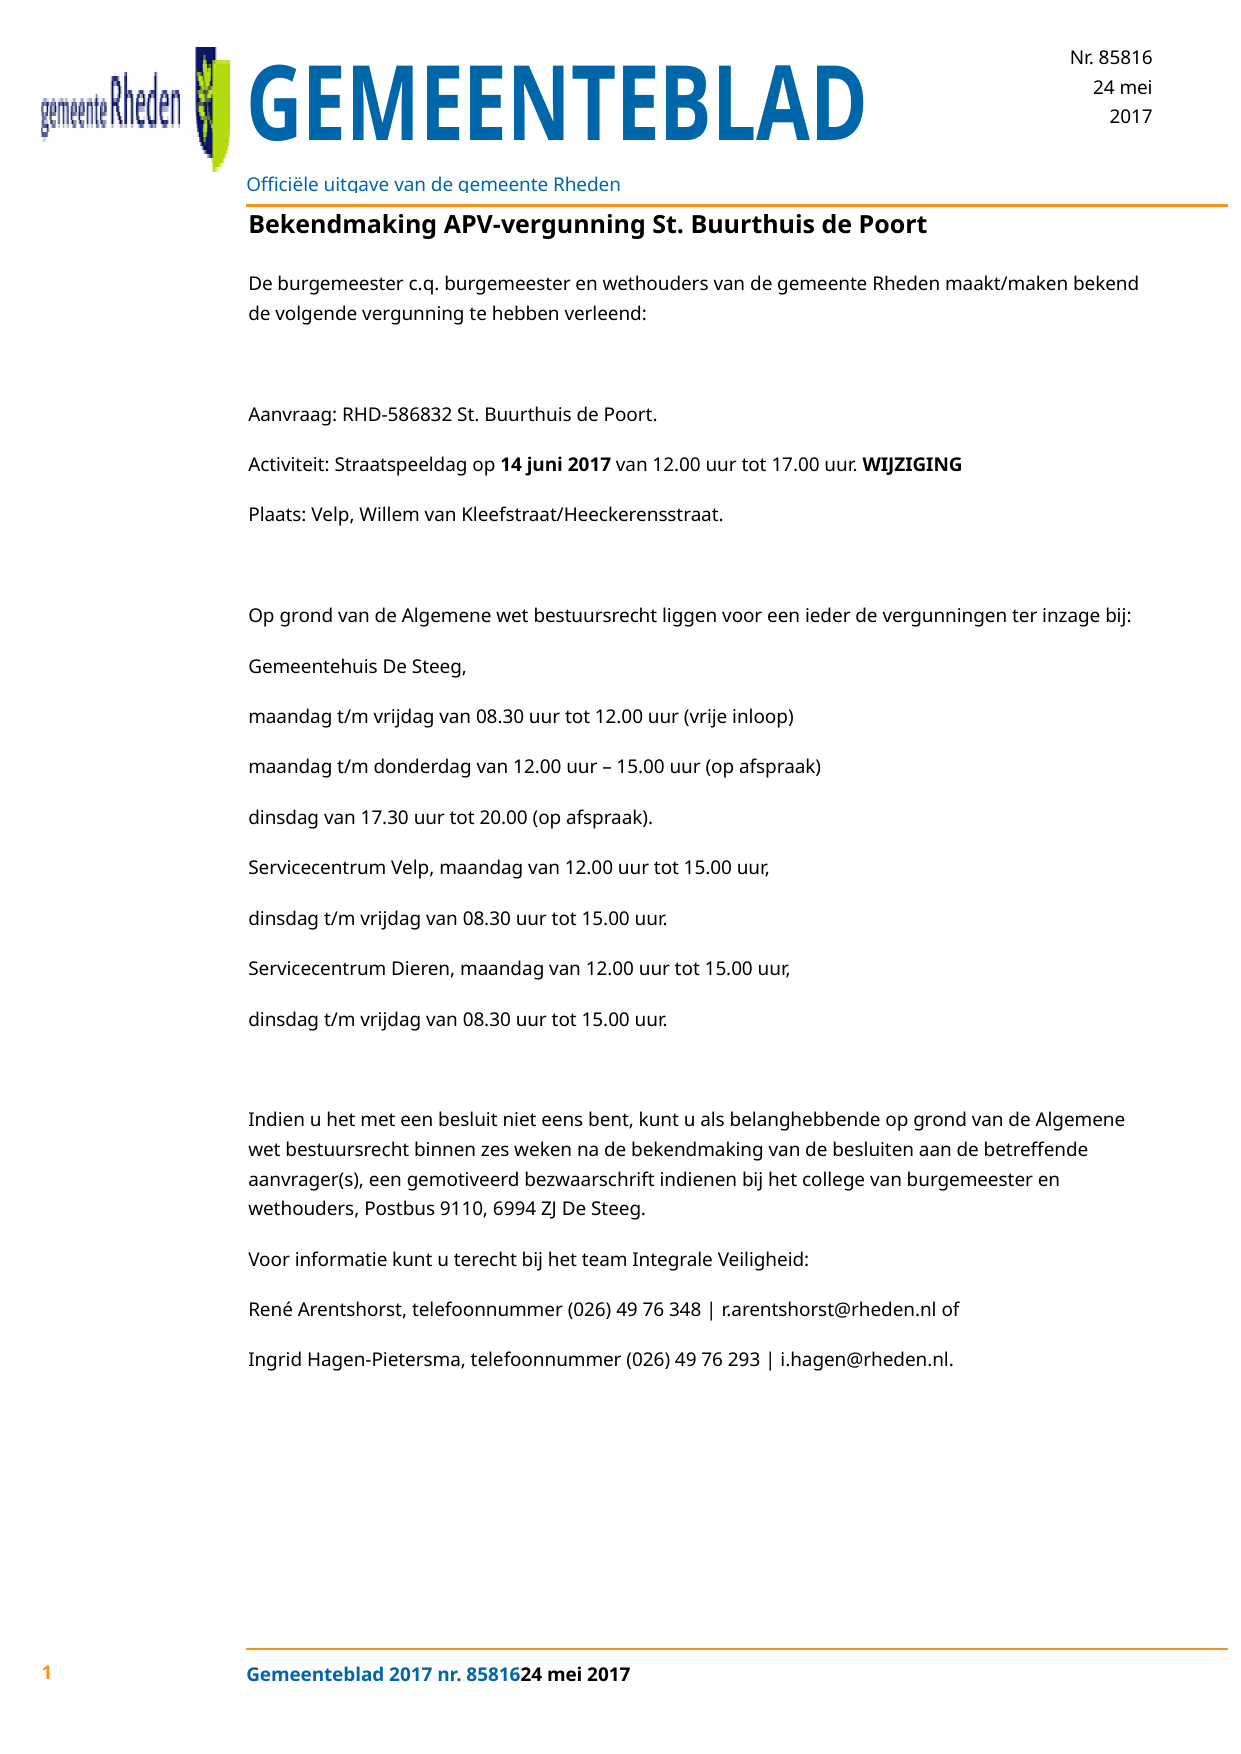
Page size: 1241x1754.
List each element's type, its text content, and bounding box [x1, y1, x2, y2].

text dinsdag van 17.30 uur tot 20.00 (op afspraak). [248, 804, 1152, 830]
text Indien u het met een besluit niet eens bent, kunt u als belanghebbende op grond van de Algemene wet bestuursrecht binnen zes weken na de bekendmaking van de besluiten aan de betreffende aanvrager(s), een gemotiveerd bezwaarschrift indienen bij het college van burgemeester en wethouders, Postbus 9110, 6994 ZJ De Steeg. [248, 1107, 1152, 1221]
picture [41, 47, 231, 172]
text Servicecentrum Velp, maandag van 12.00 uur tot 15.00 uur, [248, 854, 1152, 880]
text Aanvraag: RHD-586832 St. Buurthuis de Poort. [248, 401, 1152, 426]
text Gemeentehuis De Steeg, [248, 653, 1152, 678]
text dinsdag t/m vrijdag van 08.30 uur tot 15.00 uur. [248, 1006, 1152, 1031]
text Activiteit: Straatspeeldag op 14 juni 2017 van 12.00 uur tot 17.00 uur. WIJZIGING [248, 451, 1152, 477]
text maandag t/m vrijdag van 08.30 uur tot 12.00 uur (vrije inloop) [248, 703, 1152, 729]
text maandag t/m donderdag van 12.00 uur – 15.00 uur (op afspraak) [248, 754, 1152, 779]
text Bekendmaking APV-vergunning St. Buurthuis de Poort [248, 207, 1152, 241]
text Op grond van de Algemene wet bestuursrecht liggen voor een ieder de vergunningen ter inzage bij: [248, 602, 1152, 628]
text De burgemeester c.q. burgemeester en wethouders van de gemeente Rheden maakt/maken bekend de volgende vergunning te hebben verleend: [248, 270, 1152, 326]
text Ingrid Hagen-Pietersma, telefoonnummer (026) 49 76 293 | i.hagen@rheden.nl. [248, 1347, 1152, 1372]
text Plaats: Velp, Willem van Kleefstraat/Heeckerensstraat. [248, 502, 1152, 527]
text Voor informatie kunt u terecht bij het team Integrale Veiligheid: [248, 1246, 1152, 1271]
text René Arentshorst, telefoonnummer (026) 49 76 348 | r.arentshorst@rheden.nl of [248, 1296, 1152, 1322]
text dinsdag t/m vrijdag van 08.30 uur tot 15.00 uur. [248, 905, 1152, 931]
text Servicecentrum Dieren, maandag van 12.00 uur tot 15.00 uur, [248, 955, 1152, 981]
